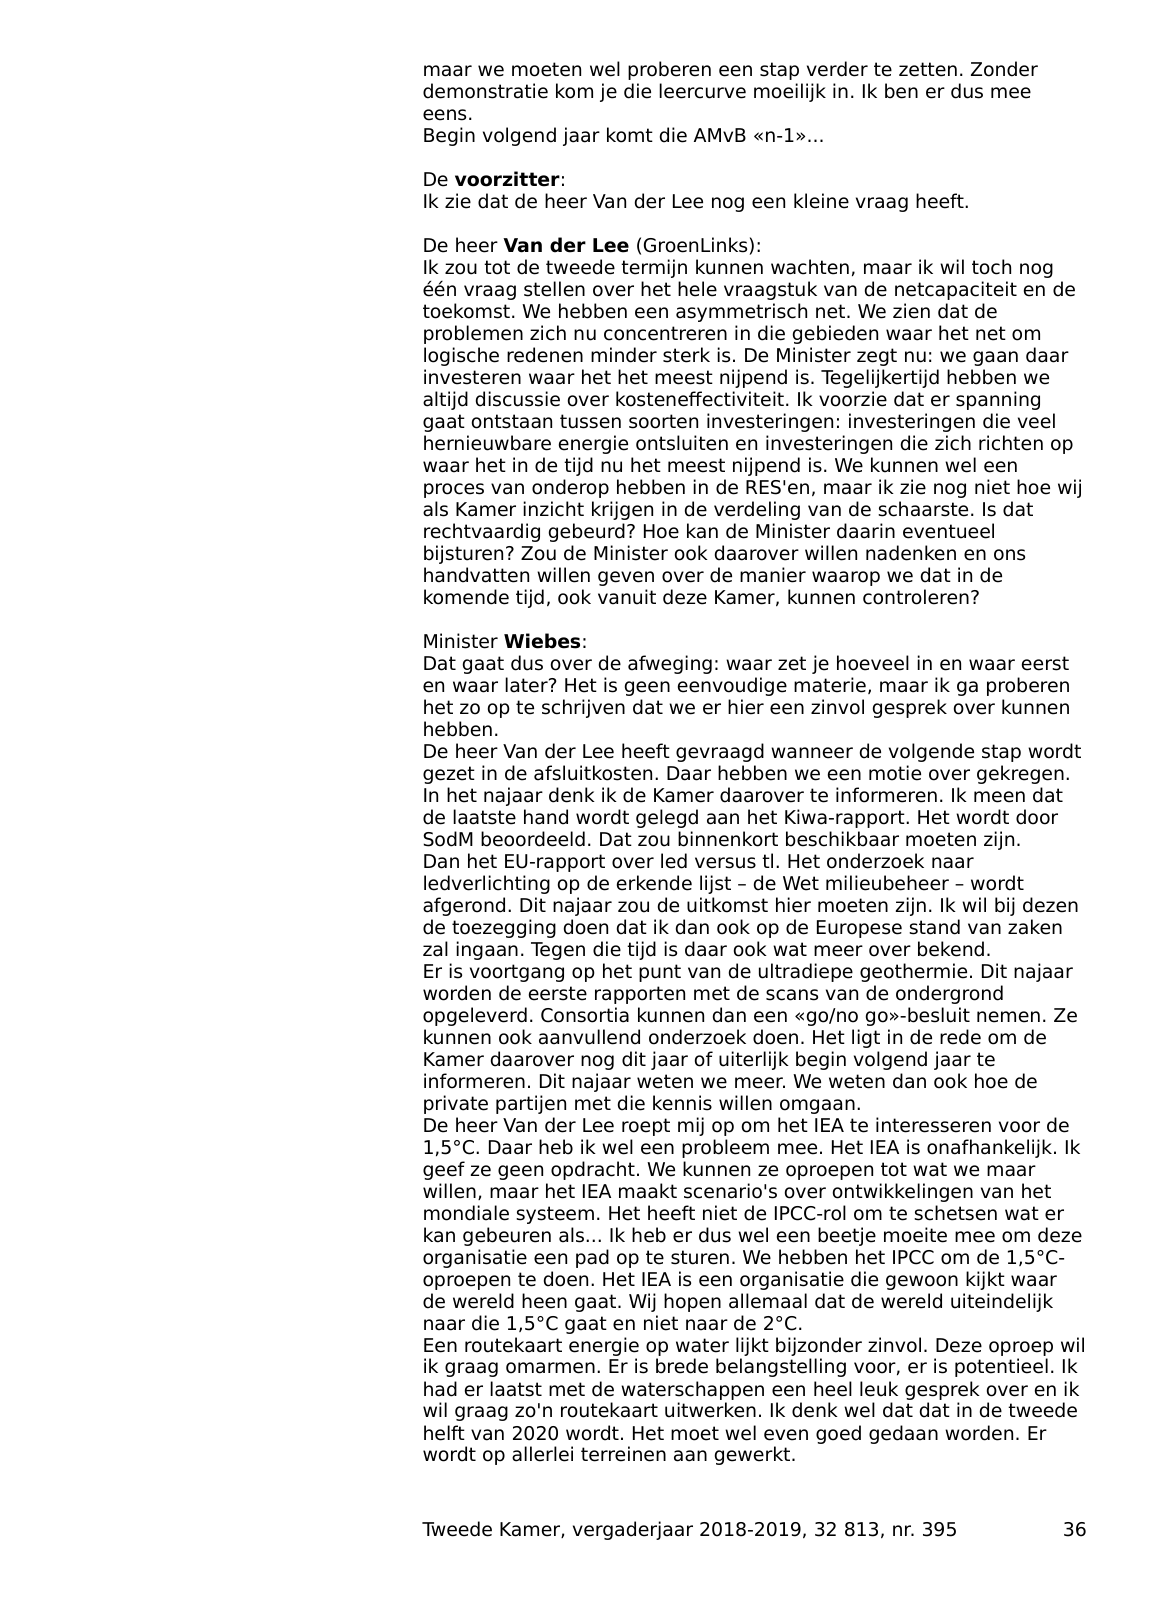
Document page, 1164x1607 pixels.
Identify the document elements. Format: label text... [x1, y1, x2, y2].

text Ik zie dat de heer Van der Lee nog een kleine vraag heeft. [422, 191, 1087, 213]
text Begin volgend jaar komt die AMvB «n-1»... [422, 125, 1087, 147]
text Minister Wiebes: [422, 631, 1087, 653]
text Dan het EU-rapport over led versus tl. Het onderzoek naar ledverlichting op de erkende lijst – de Wet milieubeheer – wordt afgerond. Dit najaar zou de uitkomst hier moeten zijn. Ik wil bij dezen de toezegging doen dat ik dan ook op de Europese stand van zaken zal ingaan. Tegen die tijd is daar ook wat meer over bekend. [422, 851, 1087, 961]
text De voorzitter: [422, 169, 1087, 191]
text De heer Van der Lee roept mij op om het IEA te interesseren voor de 1,5°C. Daar heb ik wel een probleem mee. Het IEA is onafhankelijk. Ik geef ze geen opdracht. We kunnen ze oproepen tot wat we maar willen, maar het IEA maakt scenario's over ontwikkelingen van het mondiale systeem. Het heeft niet de IPCC-rol om te schetsen wat er kan gebeuren als... Ik heb er dus wel een beetje moeite mee om deze organisatie een pad op te sturen. We hebben het IPCC om de 1,5°C-oproepen te doen. Het IEA is een organisatie die gewoon kijkt waar de wereld heen gaat. Wij hopen allemaal dat de wereld uiteindelijk naar die 1,5°C gaat en niet naar de 2°C. [422, 1115, 1087, 1334]
text De heer Van der Lee (GroenLinks): [422, 235, 1087, 257]
text Er is voortgang op het punt van de ultradiepe geothermie. Dit najaar worden de eerste rapporten met de scans van de ondergrond opgeleverd. Consortia kunnen dan een «go/no go»-besluit nemen. Ze kunnen ook aanvullend onderzoek doen. Het ligt in de rede om de Kamer daarover nog dit jaar of uiterlijk begin volgend jaar te informeren. Dit najaar weten we meer. We weten dan ook hoe de private partijen met die kennis willen omgaan. [422, 961, 1087, 1115]
text Een routekaart energie op water lijkt bijzonder zinvol. Deze oproep wil ik graag omarmen. Er is brede belangstelling voor, er is potentieel. Ik had er laatst met de waterschappen een heel leuk gesprek over en ik wil graag zo'n routekaart uitwerken. Ik denk wel dat dat in de tweede helft van 2020 wordt. Het moet wel even goed gedaan worden. Er wordt op allerlei terreinen aan gewerkt. [422, 1334, 1087, 1466]
text maar we moeten wel proberen een stap verder te zetten. Zonder demonstratie kom je die leercurve moeilijk in. Ik ben er dus mee eens. [422, 59, 1087, 125]
text Ik zou tot de tweede termijn kunnen wachten, maar ik wil toch nog één vraag stellen over het hele vraagstuk van de netcapaciteit en de toekomst. We hebben een asymmetrisch net. We zien dat de problemen zich nu concentreren in die gebieden waar het net om logische redenen minder sterk is. De Minister zegt nu: we gaan daar investeren waar het het meest nijpend is. Tegelijkertijd hebben we altijd discussie over kosteneffectiviteit. Ik voorzie dat er spanning gaat ontstaan tussen soorten investeringen: investeringen die veel hernieuwbare energie ontsluiten en investeringen die zich richten op waar het in de tijd nu het meest nijpend is. We kunnen wel een proces van onderop hebben in de RES'en, maar ik zie nog niet hoe wij als Kamer inzicht krijgen in de verdeling van de schaarste. Is dat rechtvaardig gebeurd? Hoe kan de Minister daarin eventueel bijsturen? Zou de Minister ook daarover willen nadenken en ons handvatten willen geven over de manier waarop we dat in de komende tijd, ook vanuit deze Kamer, kunnen controleren? [422, 257, 1087, 609]
text Dat gaat dus over de afweging: waar zet je hoeveel in en waar eerst en waar later? Het is geen eenvoudige materie, maar ik ga proberen het zo op te schrijven dat we er hier een zinvol gesprek over kunnen hebben. [422, 653, 1087, 741]
text De heer Van der Lee heeft gevraagd wanneer de volgende stap wordt gezet in de afsluitkosten. Daar hebben we een motie over gekregen. In het najaar denk ik de Kamer daarover te informeren. Ik meen dat de laatste hand wordt gelegd aan het Kiwa-rapport. Het wordt door SodM beoordeeld. Dat zou binnenkort beschikbaar moeten zijn. [422, 741, 1087, 851]
